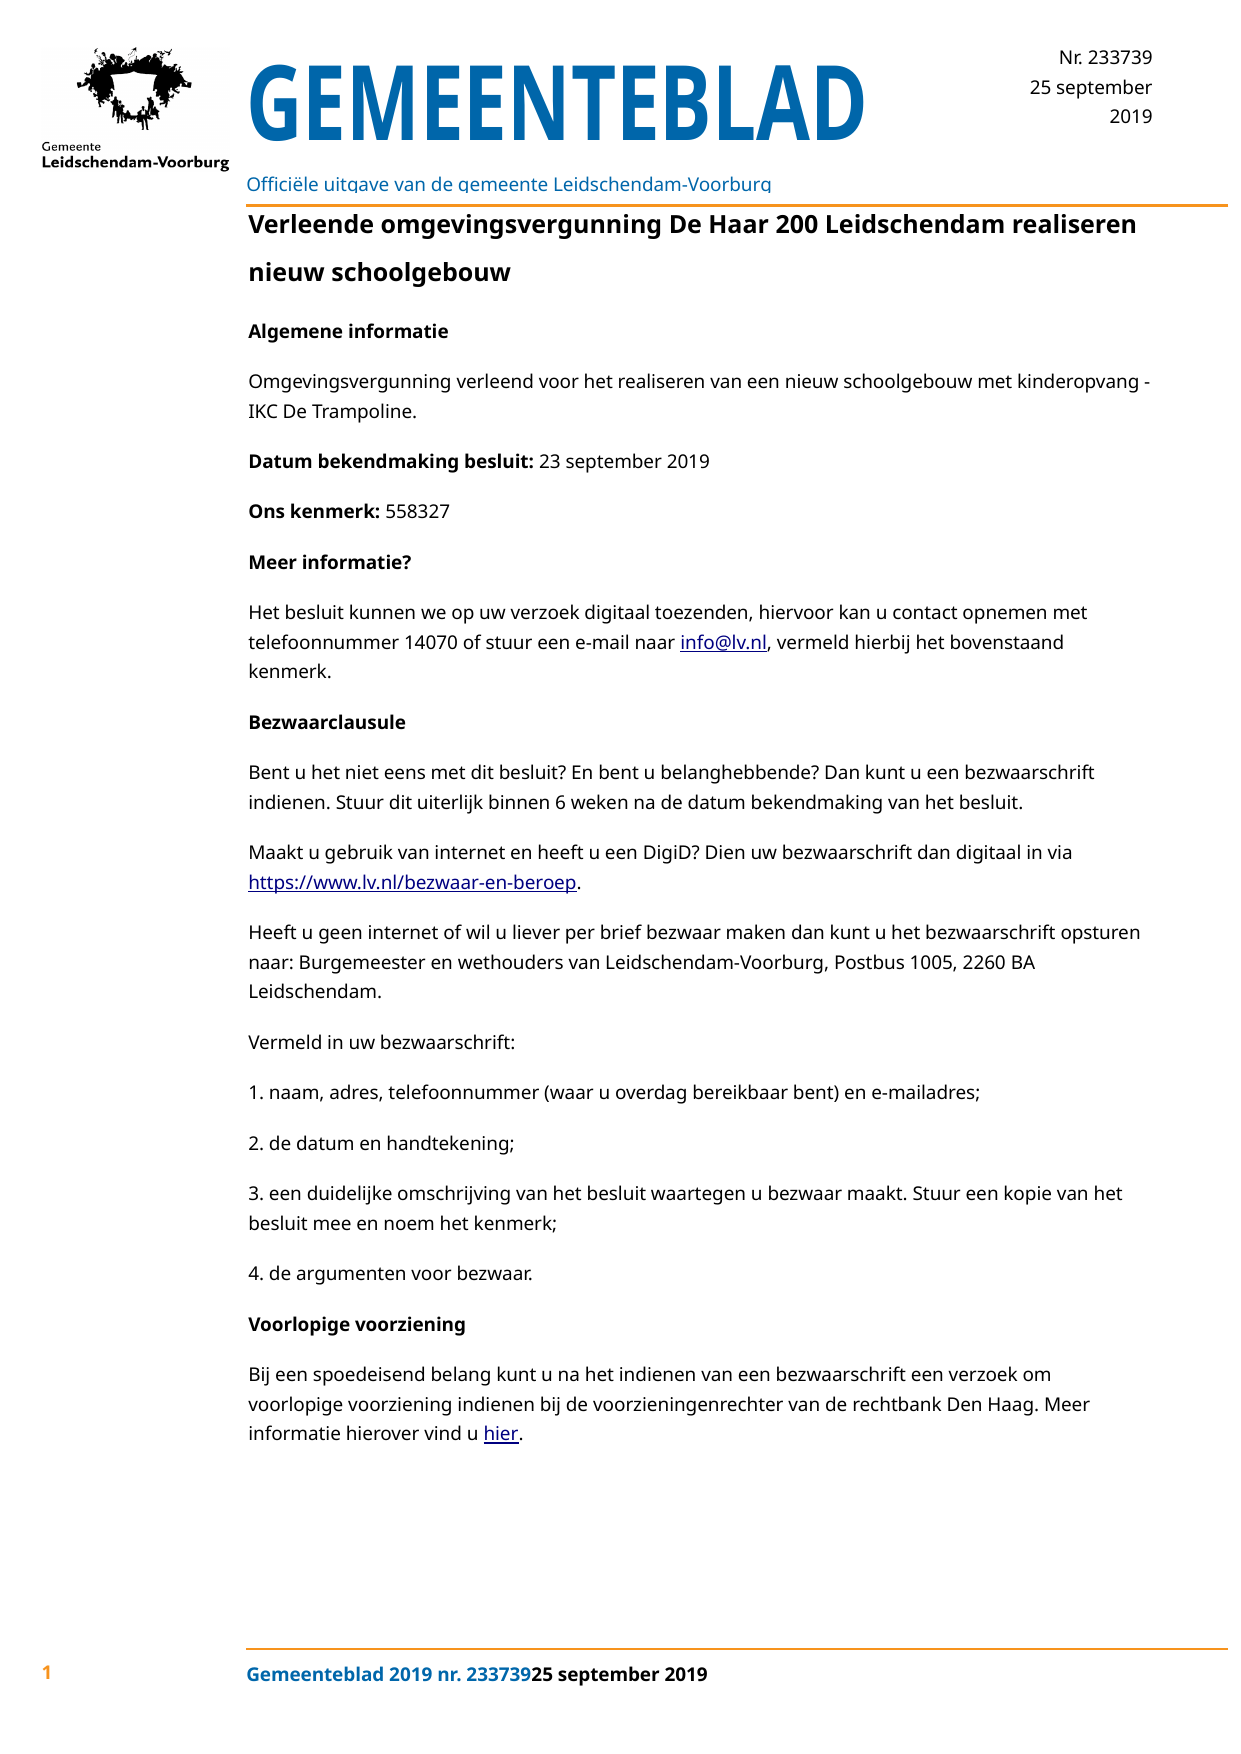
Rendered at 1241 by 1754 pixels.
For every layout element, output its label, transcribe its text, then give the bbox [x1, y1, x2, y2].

text Bezwaarclausule [248, 709, 1152, 735]
text 1. naam, adres, telefoonnummer (waar u overdag bereikbaar bent) en e-mailadres; [248, 1079, 1152, 1105]
text Heeft u geen internet of wil u liever per brief bezwaar maken dan kunt u het bezwaarschrift opsturen naar: Burgemeester en wethouders van Leidschendam-Voorburg, Postbus 1005, 2260 BA Leidschendam. [248, 919, 1152, 1004]
text Meer informatie? [248, 549, 1152, 575]
text 3. een duidelijke omschrijving van het besluit waartegen u bezwaar maakt. Stuur een kopie van het besluit mee en noem het kenmerk; [248, 1180, 1152, 1236]
picture [41, 47, 231, 172]
text 4. de argumenten voor bezwaar. [248, 1260, 1152, 1286]
text Bij een spoedeisend belang kunt u na het indienen van een bezwaarschrift een verzoek om voorlopige voorziening indienen bij de voorzieningenrechter van de rechtbank Den Haag. Meer informatie hierover vind u hier. [248, 1361, 1152, 1446]
text Het besluit kunnen we op uw verzoek digitaal toezenden, hiervoor kan u contact opnemen met telefoonnummer 14070 of stuur een e-mail naar info@lv.nl, vermeld hierbij het bovenstaand kenmerk. [248, 599, 1152, 684]
text Bent u het niet eens met dit besluit? En bent u belanghebbende? Dan kunt u een bezwaarschrift indienen. Stuur dit uiterlijk binnen 6 weken na de datum bekendmaking van het besluit. [248, 759, 1152, 815]
text Algemene informatie [248, 318, 1152, 344]
text Ons kenmerk: 558327 [248, 499, 1152, 524]
text Vermeld in uw bezwaarschrift: [248, 1029, 1152, 1055]
text Omgevingsvergunning verleend voor het realiseren van een nieuw schoolgebouw met kinderopvang - IKC De Trampoline. [248, 368, 1152, 424]
text Maakt u gebruik van internet en heeft u een DigiD? Dien uw bezwaarschrift dan digitaal in via https://www.lv.nl/bezwaar-en-beroep. [248, 839, 1152, 895]
text Voorlopige voorziening [248, 1311, 1152, 1337]
text Verleende omgevingsvergunning De Haar 200 Leidschendam realiseren nieuw schoolgebouw [248, 207, 1152, 288]
text Datum bekendmaking besluit: 23 september 2019 [248, 448, 1152, 474]
text 2. de datum en handtekening; [248, 1130, 1152, 1156]
